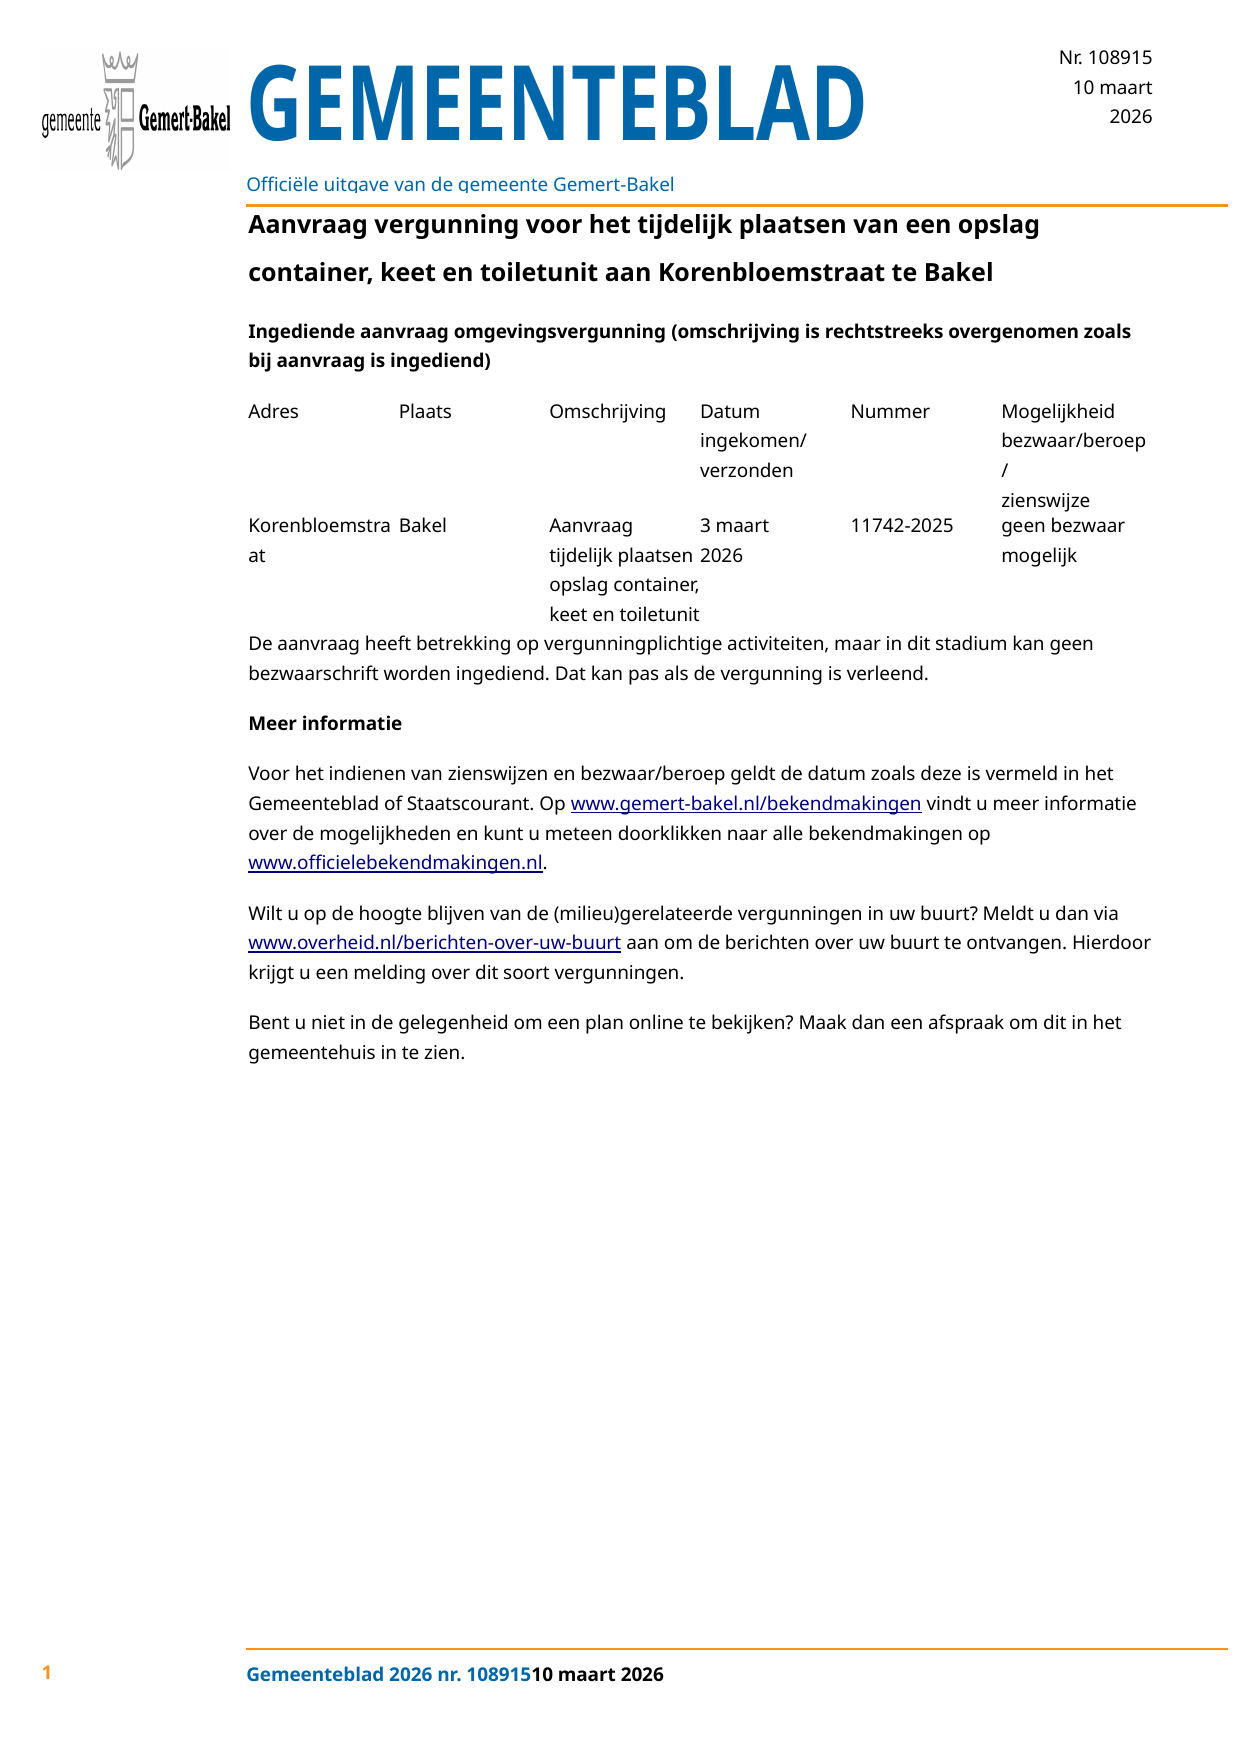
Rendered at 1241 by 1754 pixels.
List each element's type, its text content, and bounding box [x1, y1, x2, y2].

picture [41, 47, 231, 172]
table_header Datum ingekomen/ verzonden [700, 398, 850, 512]
text Bent u niet in de gelegenheid om een plan online te bekijken? Maak dan een afspraak om dit in het gemeentehuis in te zien. [248, 1009, 1152, 1065]
table_cell 11742-2025 [850, 513, 1001, 627]
text Voor het indienen van zienswijzen en bezwaar/beroep geldt de datum zoals deze is vermeld in het Gemeenteblad of Staatscourant. Op www.gemert-bakel.nl/bekendmakingen vindt u meer informatie over de mogelijkheden en kunt u meteen doorklikken naar alle bekendmakingen op www.officielebekendmakingen.nl. [248, 761, 1152, 875]
table_header Nummer [850, 398, 1001, 512]
table_cell geen bezwaar mogelijk [1001, 513, 1152, 627]
text Meer informatie [248, 710, 1152, 736]
table_cell Bakel [399, 513, 549, 627]
table_header Adres [248, 398, 398, 512]
text Wilt u op de hoogte blijven van de (milieu)gerelateerde vergunningen in uw buurt? Meldt u dan via www.overheid.nl/berichten-over-uw-buurt aan om de berichten over uw buurt te ontvangen. Hierdoor krijgt u een melding over dit soort vergunningen. [248, 900, 1152, 985]
text Aanvraag vergunning voor het tijdelijk plaatsen van een opslag container, keet en toiletunit aan Korenbloemstraat te Bakel [248, 207, 1152, 288]
table_cell Korenbloemstraat [248, 513, 398, 627]
text De aanvraag heeft betrekking op vergunningplichtige activiteiten, maar in dit stadium kan geen bezwaarschrift worden ingediend. Dat kan pas als de vergunning is verleend. [248, 630, 1152, 686]
table_cell 3 maart 2026 [700, 513, 850, 627]
table_header Plaats [399, 398, 549, 512]
table_header Mogelijkheid bezwaar/beroep/ zienswijze [1001, 398, 1152, 512]
table_header Omschrijving [549, 398, 700, 512]
table_cell Aanvraag tijdelijk plaatsen opslag container, keet en toiletunit [549, 513, 700, 627]
text Ingediende aanvraag omgevingsvergunning (omschrijving is rechtstreeks overgenomen zoals bij aanvraag is ingediend) [248, 318, 1152, 373]
